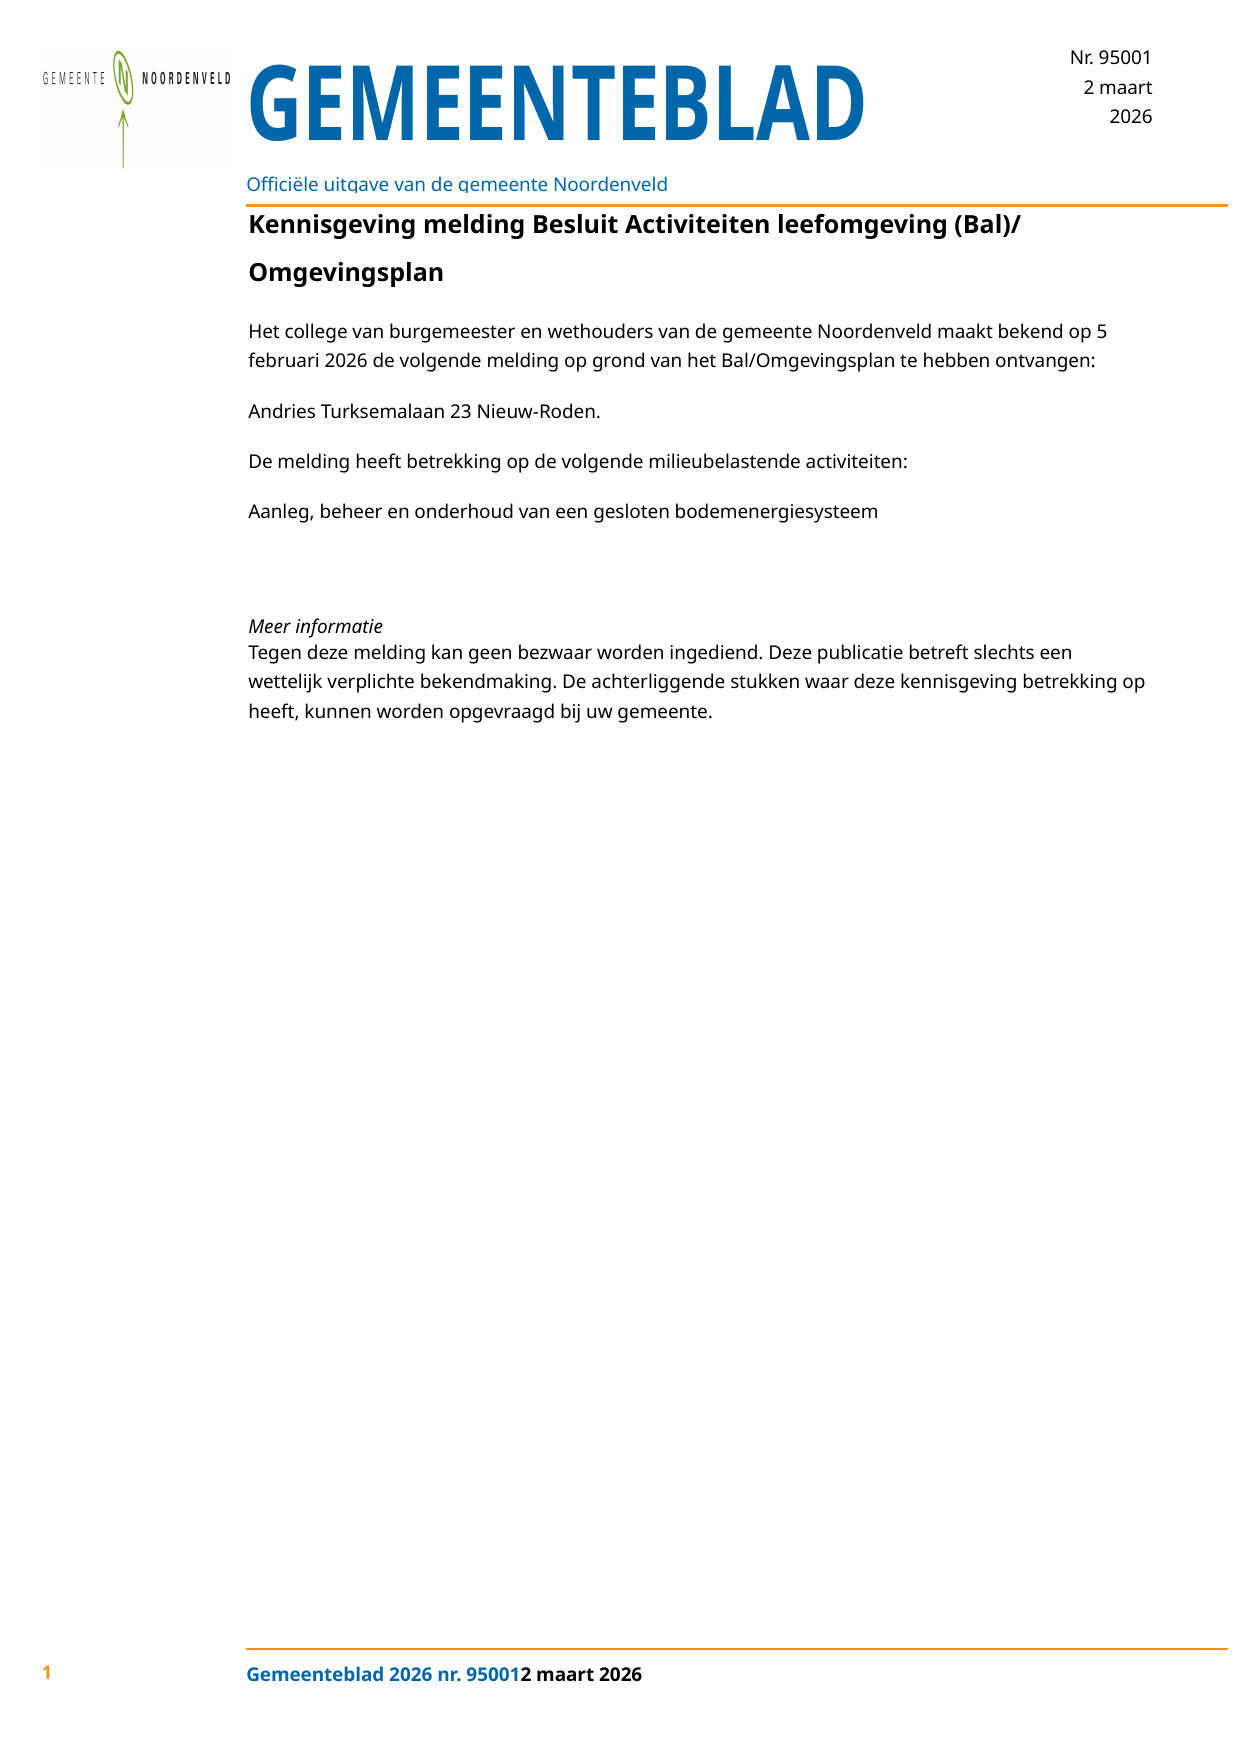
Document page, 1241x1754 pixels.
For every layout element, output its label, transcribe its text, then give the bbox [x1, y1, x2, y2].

text De melding heeft betrekking op de volgende milieubelastende activiteiten: [248, 448, 1152, 474]
text Aanleg, beheer en onderhoud van een gesloten bodemenergiesysteem [248, 499, 1152, 524]
text Andries Turksemalaan 23 Nieuw-Roden. [248, 398, 1152, 424]
text Het college van burgemeester en wethouders van de gemeente Noordenveld maakt bekend op 5 februari 2026 de volgende melding op grond van het Bal/Omgevingsplan te hebben ontvangen: [248, 318, 1152, 373]
text Tegen deze melding kan geen bezwaar worden ingediend. Deze publicatie betreft slechts een wettelijk verplichte bekendmaking. De achterliggende stukken waar deze kennisgeving betrekking op heeft, kunnen worden opgevraagd bij uw gemeente. [248, 639, 1152, 724]
text Meer informatie [248, 613, 1152, 639]
text Kennisgeving melding Besluit Activiteiten leefomgeving (Bal)/ Omgevingsplan [248, 207, 1152, 288]
picture [41, 47, 231, 172]
